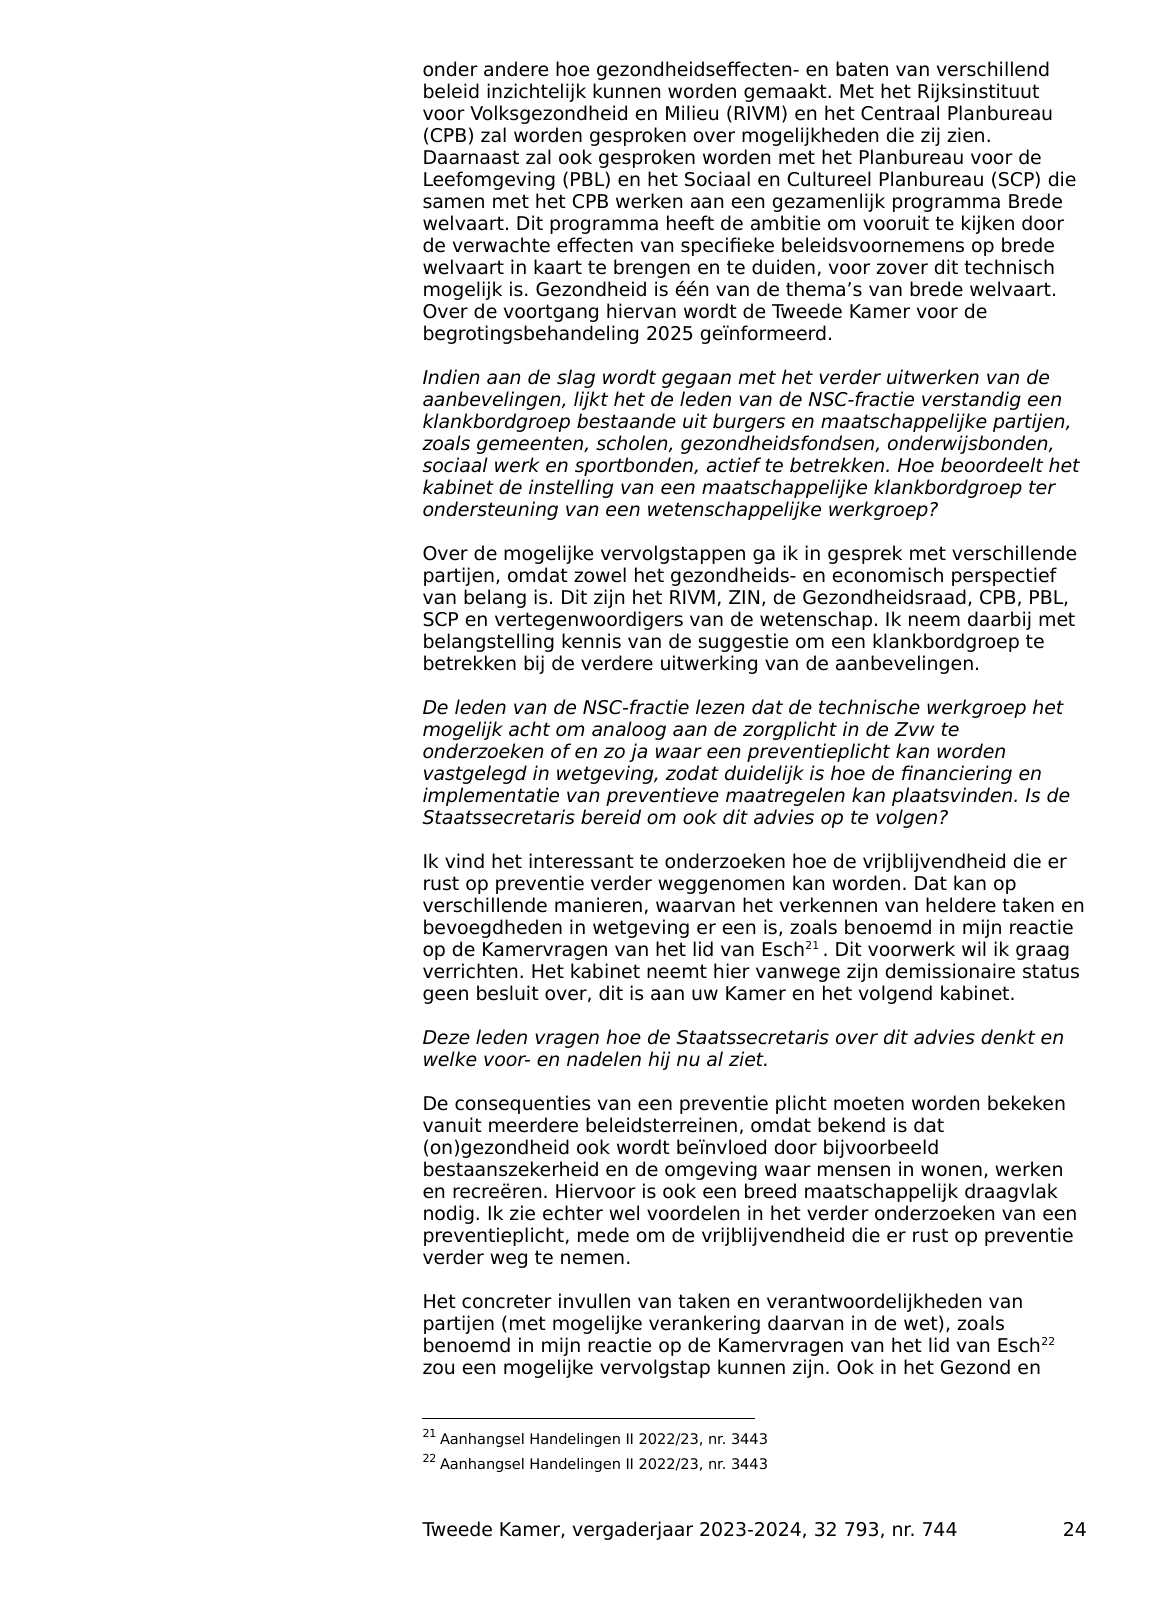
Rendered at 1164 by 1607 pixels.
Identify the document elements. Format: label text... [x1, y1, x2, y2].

text Over de mogelijke vervolgstappen ga ik in gesprek met verschillende partijen, omdat zowel het gezondheids- en economisch perspectief van belang is. Dit zijn het RIVM, ZIN, de Gezondheidsraad, CPB, PBL, SCP en vertegenwoordigers van de wetenschap. Ik neem daarbij met belangstelling kennis van de suggestie om een klankbordgroep te betrekken bij de verdere uitwerking van de aanbevelingen. [422, 543, 1087, 675]
text Ik vind het interessant te onderzoeken hoe de vrijblijvendheid die er rust op preventie verder weggenomen kan worden. Dat kan op verschillende manieren, waarvan het verkennen van heldere taken en bevoegdheden in wetgeving er een is, zoals benoemd in mijn reactie op de Kamervragen van het lid van Esch. Dit voorwerk wil ik graag verrichten. Het kabinet neemt hier vanwege zijn demissionaire status geen besluit over, dit is aan uw Kamer en het volgend kabinet. [422, 851, 1087, 1005]
text De leden van de NSC-fractie lezen dat de technische werkgroep het mogelijk acht om analoog aan de zorgplicht in de Zvw te onderzoeken of en zo ja waar een preventieplicht kan worden vastgelegd in wetgeving, zodat duidelijk is hoe de financiering en implementatie van preventieve maatregelen kan plaatsvinden. Is de Staatssecretaris bereid om ook dit advies op te volgen? [422, 697, 1087, 829]
text Aanhangsel Handelingen II 2022/23, nr. 3443 [422, 1427, 1087, 1449]
text onder andere hoe gezondheidseffecten- en baten van verschillend beleid inzichtelijk kunnen worden gemaakt. Met het Rijksinstituut voor Volksgezondheid en Milieu (RIVM) en het Centraal Planbureau (CPB) zal worden gesproken over mogelijkheden die zij zien. Daarnaast zal ook gesproken worden met het Planbureau voor de Leefomgeving (PBL) en het Sociaal en Cultureel Planbureau (SCP) die samen met het CPB werken aan een gezamenlijk programma Brede welvaart. Dit programma heeft de ambitie om vooruit te kijken door de verwachte effecten van specifieke beleidsvoornemens op brede welvaart in kaart te brengen en te duiden, voor zover dit technisch mogelijk is. Gezondheid is één van de thema’s van brede welvaart. Over de voortgang hiervan wordt de Tweede Kamer voor de begrotingsbehandeling 2025 geïnformeerd. [422, 59, 1087, 345]
text Het concreter invullen van taken en verantwoordelijkheden van partijen (met mogelijke verankering daarvan in de wet), zoals benoemd in mijn reactie op de Kamervragen van het lid van Esch zou een mogelijke vervolgstap kunnen zijn. Ook in het Gezond en [422, 1291, 1087, 1379]
text Indien aan de slag wordt gegaan met het verder uitwerken van de aanbevelingen, lijkt het de leden van de NSC-fractie verstandig een klankbordgroep bestaande uit burgers en maatschappelijke partijen, zoals gemeenten, scholen, gezondheidsfondsen, onderwijsbonden, sociaal werk en sportbonden, actief te betrekken. Hoe beoordeelt het kabinet de instelling van een maatschappelijke klankbordgroep ter ondersteuning van een wetenschappelijke werkgroep? [422, 367, 1087, 521]
text Deze leden vragen hoe de Staatssecretaris over dit advies denkt en welke voor- en nadelen hij nu al ziet. [422, 1027, 1087, 1071]
text Aanhangsel Handelingen II 2022/23, nr. 3443 [422, 1452, 1087, 1474]
text De consequenties van een preventie plicht moeten worden bekeken vanuit meerdere beleidsterreinen, omdat bekend is dat (on)gezondheid ook wordt beïnvloed door bijvoorbeeld bestaanszekerheid en de omgeving waar mensen in wonen, werken en recreëren. Hiervoor is ook een breed maatschappelijk draagvlak nodig. Ik zie echter wel voordelen in het verder onderzoeken van een preventieplicht, mede om de vrijblijvendheid die er rust op preventie verder weg te nemen. [422, 1093, 1087, 1269]
